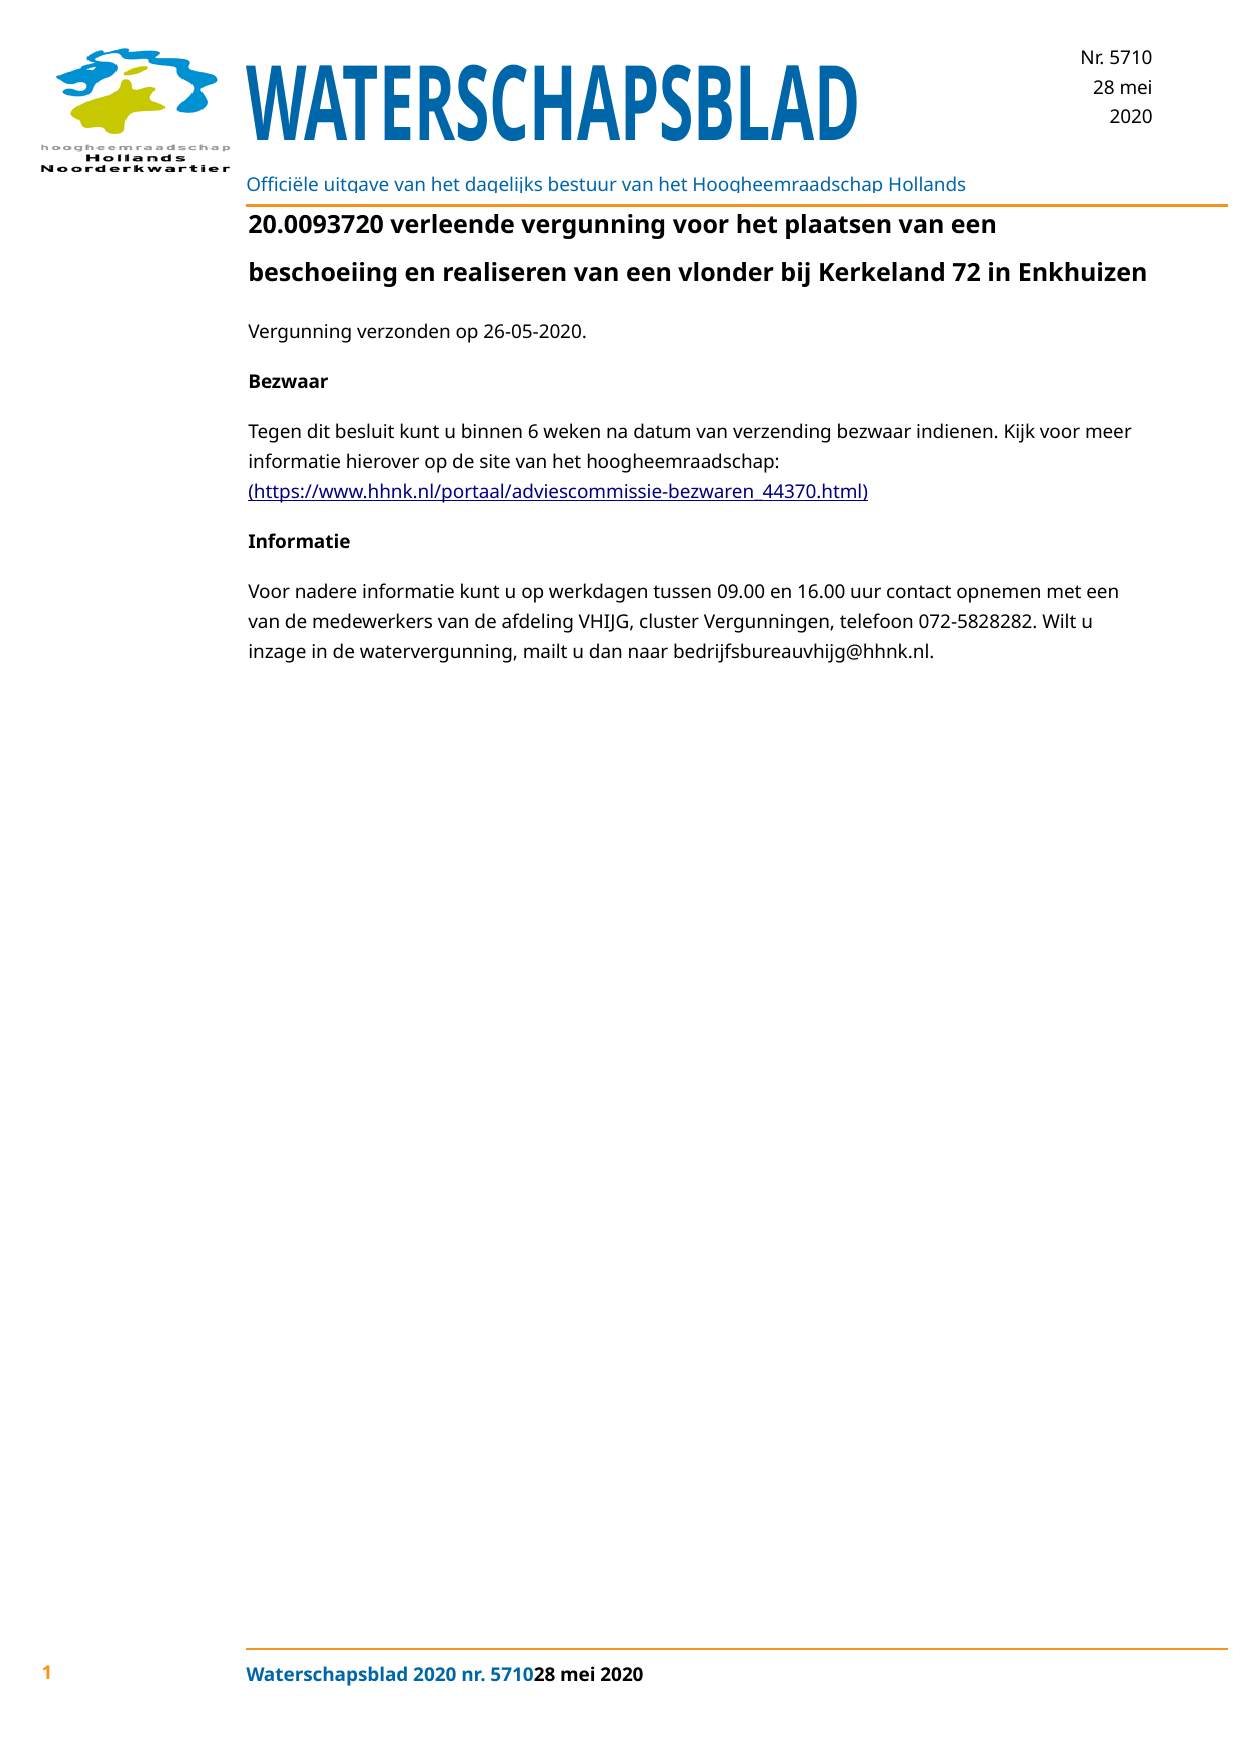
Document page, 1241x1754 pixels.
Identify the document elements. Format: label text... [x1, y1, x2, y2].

text 20.0093720 verleende vergunning voor het plaatsen van een beschoeiing en realiseren van een vlonder bij Kerkeland 72 in Enkhuizen [248, 207, 1152, 288]
text Vergunning verzonden op 26-05-2020. [248, 318, 1152, 344]
text Bezwaar [248, 368, 1152, 394]
text Informatie [248, 528, 1152, 554]
text Voor nadere informatie kunt u op werkdagen tussen 09.00 en 16.00 uur contact opnemen met een van de medewerkers van de afdeling VHIJG, cluster Vergunningen, telefoon 072-5828282. Wilt u inzage in de watervergunning, mailt u dan naar bedrijfsbureauvhijg@hhnk.nl. [248, 579, 1152, 664]
text Tegen dit besluit kunt u binnen 6 weken na datum van verzending bezwaar indienen. Kijk voor meer informatie hierover op de site van het hoogheemraadschap: (https://www.hhnk.nl/portaal/adviescommissie-bezwaren_44370.html) [248, 419, 1152, 504]
picture [41, 47, 231, 172]
